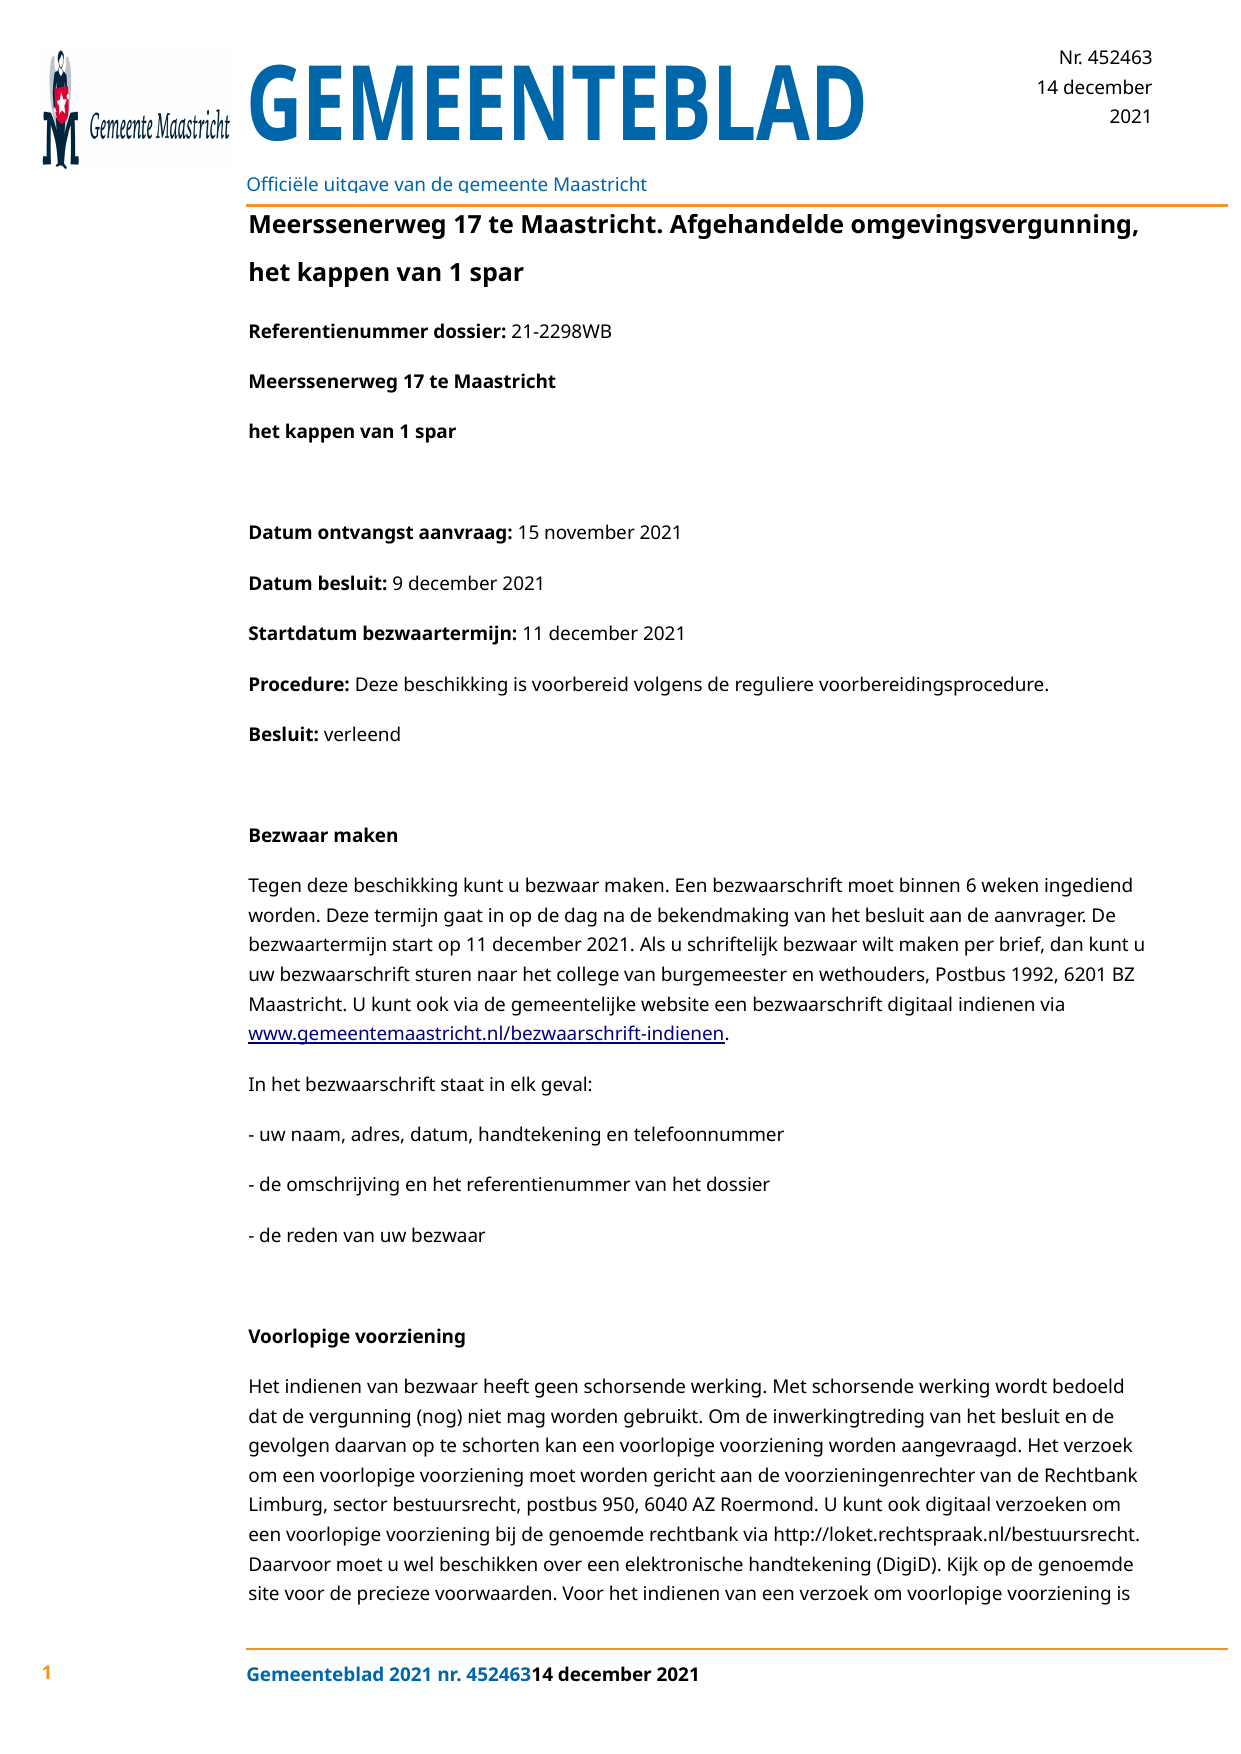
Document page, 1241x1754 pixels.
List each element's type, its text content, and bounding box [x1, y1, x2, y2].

text Het indienen van bezwaar heeft geen schorsende werking. Met schorsende werking wordt bedoeld dat de vergunning (nog) niet mag worden gebruikt. Om de inwerkingtreding van het besluit en de gevolgen daarvan op te schorten kan een voorlopige voorziening worden aangevraagd. Het verzoek om een voorlopige voorziening moet worden gericht aan de voorzieningenrechter van de Rechtbank Limburg, sector bestuursrecht, postbus 950, 6040 AZ Roermond. U kunt ook digitaal verzoeken om een voorlopige voorziening bij de genoemde rechtbank via http://loket.rechtspraak.nl/bestuursrecht. Daarvoor moet u wel beschikken over een elektronische handtekening (DigiD). Kijk op de genoemde site voor de precieze voorwaarden. Voor het indienen van een verzoek om voorlopige voorziening is [248, 1373, 1152, 1606]
text Besluit: verleend [248, 721, 1152, 747]
text Startdatum bezwaartermijn: 11 december 2021 [248, 620, 1152, 646]
text Procedure: Deze beschikking is voorbereid volgens de reguliere voorbereidingsprocedure. [248, 671, 1152, 697]
text - uw naam, adres, datum, handtekening en telefoonnummer [248, 1121, 1152, 1147]
text Bezwaar maken [248, 822, 1152, 848]
text - de reden van uw bezwaar [248, 1222, 1152, 1248]
text Tegen deze beschikking kunt u bezwaar maken. Een bezwaarschrift moet binnen 6 weken ingediend worden. Deze termijn gaat in op de dag na de bekendmaking van het besluit aan de aanvrager. De bezwaartermijn start op 11 december 2021. Als u schriftelijk bezwaar wilt maken per brief, dan kunt u uw bezwaarschrift sturen naar het college van burgemeester en wethouders, Postbus 1992, 6201 BZ Maastricht. U kunt ook via de gemeentelijke website een bezwaarschrift digitaal indienen via www.gemeentemaastricht.nl/bezwaarschrift-indienen. [248, 872, 1152, 1046]
text Referentienummer dossier: 21-2298WB [248, 318, 1152, 344]
text Voorlopige voorziening [248, 1323, 1152, 1349]
text Datum besluit: 9 december 2021 [248, 570, 1152, 596]
text - de omschrijving en het referentienummer van het dossier [248, 1172, 1152, 1197]
text Meerssenerweg 17 te Maastricht [248, 368, 1152, 394]
text Meerssenerweg 17 te Maastricht. Afgehandelde omgevingsvergunning, het kappen van 1 spar [248, 207, 1152, 288]
picture [41, 47, 231, 172]
text het kappen van 1 spar [248, 419, 1152, 444]
text Datum ontvangst aanvraag: 15 november 2021 [248, 519, 1152, 545]
text In het bezwaarschrift staat in elk geval: [248, 1071, 1152, 1097]
